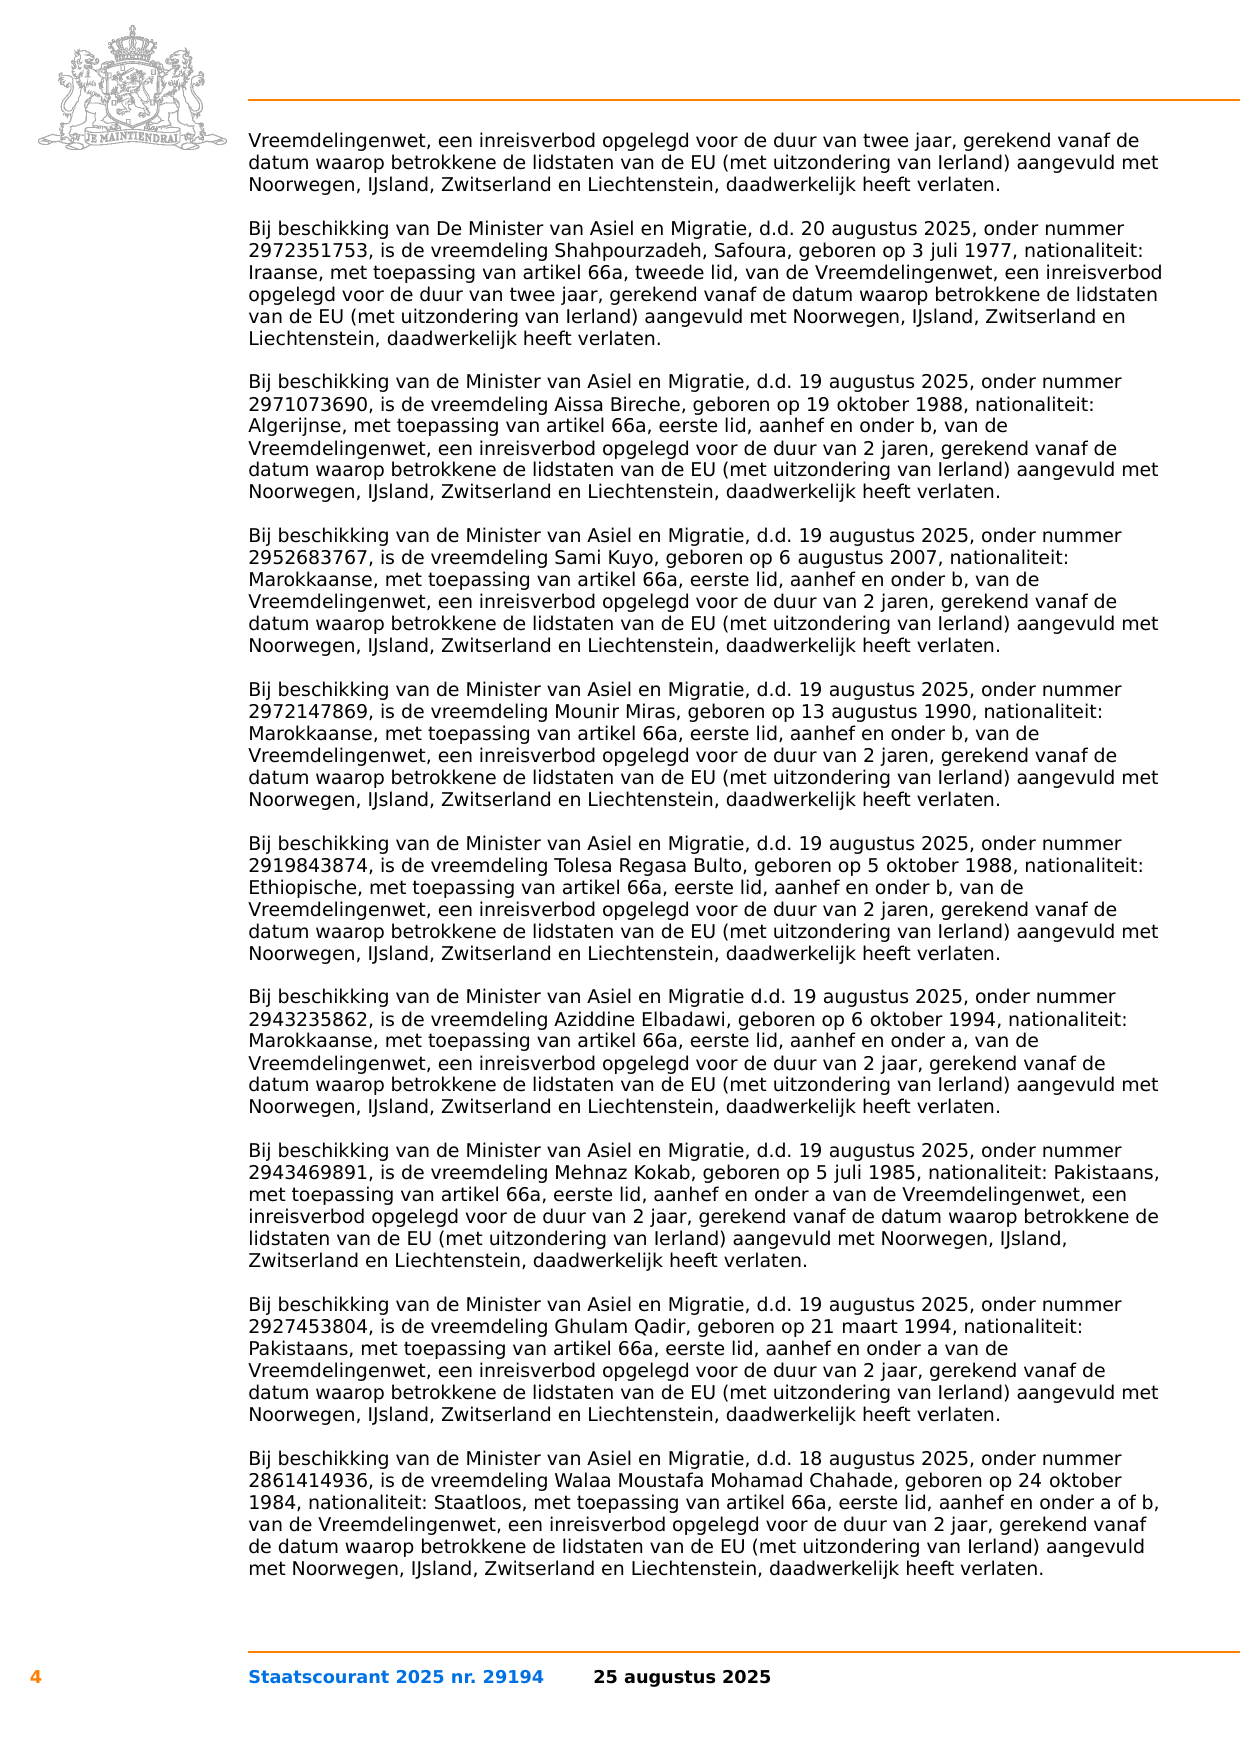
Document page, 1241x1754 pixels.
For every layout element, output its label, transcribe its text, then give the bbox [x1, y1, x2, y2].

text Bij beschikking van de Minister van Asiel en Migratie, d.d. 19 augustus 2025, onder nummer 2952683767, is de vreemdeling Sami Kuyo, geboren op 6 augustus 2007, nationaliteit: Marokkaanse, met toepassing van artikel 66a, eerste lid, aanhef en onder b, van de Vreemdelingenwet, een inreisverbod opgelegd voor de duur van 2 jaren, gerekend vanaf de datum waarop betrokkene de lidstaten van de EU (met uitzondering van Ierland) aangevuld met Noorwegen, IJsland, Zwitserland en Liechtenstein, daadwerkelijk heeft verlaten. [248, 525, 1163, 657]
text Bij beschikking van De Minister van Asiel en Migratie, d.d. 20 augustus 2025, onder nummer 2972351753, is de vreemdeling Shahpourzadeh, Safoura, geboren op 3 juli 1977, nationaliteit: Iraanse, met toepassing van artikel 66a, tweede lid, van de Vreemdelingenwet, een inreisverbod opgelegd voor de duur van twee jaar, gerekend vanaf de datum waarop betrokkene de lidstaten van de EU (met uitzondering van Ierland) aangevuld met Noorwegen, IJsland, Zwitserland en Liechtenstein, daadwerkelijk heeft verlaten. [248, 218, 1163, 349]
text Bij beschikking van de Minister van Asiel en Migratie, d.d. 19 augustus 2025, onder nummer 2943469891, is de vreemdeling Mehnaz Kokab, geboren op 5 juli 1985, nationaliteit: Pakistaans, met toepassing van artikel 66a, eerste lid, aanhef en onder a van de Vreemdelingenwet, een inreisverbod opgelegd voor de duur van 2 jaar, gerekend vanaf de datum waarop betrokkene de lidstaten van de EU (met uitzondering van Ierland) aangevuld met Noorwegen, IJsland, Zwitserland en Liechtenstein, daadwerkelijk heeft verlaten. [248, 1140, 1163, 1272]
text Vreemdelingenwet, een inreisverbod opgelegd voor de duur van twee jaar, gerekend vanaf de datum waarop betrokkene de lidstaten van de EU (met uitzondering van Ierland) aangevuld met Noorwegen, IJsland, Zwitserland en Liechtenstein, daadwerkelijk heeft verlaten. [248, 130, 1163, 196]
text Bij beschikking van de Minister van Asiel en Migratie, d.d. 19 augustus 2025, onder nummer 2927453804, is de vreemdeling Ghulam Qadir, geboren op 21 maart 1994, nationaliteit: Pakistaans, met toepassing van artikel 66a, eerste lid, aanhef en onder a van de Vreemdelingenwet, een inreisverbod opgelegd voor de duur van 2 jaar, gerekend vanaf de datum waarop betrokkene de lidstaten van de EU (met uitzondering van Ierland) aangevuld met Noorwegen, IJsland, Zwitserland en Liechtenstein, daadwerkelijk heeft verlaten. [248, 1294, 1163, 1426]
text Bij beschikking van de Minister van Asiel en Migratie, d.d. 18 augustus 2025, onder nummer 2861414936, is de vreemdeling Walaa Moustafa Mohamad Chahade, geboren op 24 oktober 1984, nationaliteit: Staatloos, met toepassing van artikel 66a, eerste lid, aanhef en onder a of b, van de Vreemdelingenwet, een inreisverbod opgelegd voor de duur van 2 jaar, gerekend vanaf de datum waarop betrokkene de lidstaten van de EU (met uitzondering van Ierland) aangevuld met Noorwegen, IJsland, Zwitserland en Liechtenstein, daadwerkelijk heeft verlaten. [248, 1448, 1163, 1579]
text Bij beschikking van de Minister van Asiel en Migratie, d.d. 19 augustus 2025, onder nummer 2971073690, is de vreemdeling Aissa Bireche, geboren op 19 oktober 1988, nationaliteit: Algerijnse, met toepassing van artikel 66a, eerste lid, aanhef en onder b, van de Vreemdelingenwet, een inreisverbod opgelegd voor de duur van 2 jaren, gerekend vanaf de datum waarop betrokkene de lidstaten van de EU (met uitzondering van Ierland) aangevuld met Noorwegen, IJsland, Zwitserland en Liechtenstein, daadwerkelijk heeft verlaten. [248, 371, 1163, 503]
picture [38, 25, 227, 150]
text Bij beschikking van de Minister van Asiel en Migratie d.d. 19 augustus 2025, onder nummer 2943235862, is de vreemdeling Aziddine Elbadawi, geboren op 6 oktober 1994, nationaliteit: Marokkaanse, met toepassing van artikel 66a, eerste lid, aanhef en onder a, van de Vreemdelingenwet, een inreisverbod opgelegd voor de duur van 2 jaar, gerekend vanaf de datum waarop betrokkene de lidstaten van de EU (met uitzondering van Ierland) aangevuld met Noorwegen, IJsland, Zwitserland en Liechtenstein, daadwerkelijk heeft verlaten. [248, 986, 1163, 1118]
text Bij beschikking van de Minister van Asiel en Migratie, d.d. 19 augustus 2025, onder nummer 2972147869, is de vreemdeling Mounir Miras, geboren op 13 augustus 1990, nationaliteit: Marokkaanse, met toepassing van artikel 66a, eerste lid, aanhef en onder b, van de Vreemdelingenwet, een inreisverbod opgelegd voor de duur van 2 jaren, gerekend vanaf de datum waarop betrokkene de lidstaten van de EU (met uitzondering van Ierland) aangevuld met Noorwegen, IJsland, Zwitserland en Liechtenstein, daadwerkelijk heeft verlaten. [248, 679, 1163, 811]
text Bij beschikking van de Minister van Asiel en Migratie, d.d. 19 augustus 2025, onder nummer 2919843874, is de vreemdeling Tolesa Regasa Bulto, geboren op 5 oktober 1988, nationaliteit: Ethiopische, met toepassing van artikel 66a, eerste lid, aanhef en onder b, van de Vreemdelingenwet, een inreisverbod opgelegd voor de duur van 2 jaren, gerekend vanaf de datum waarop betrokkene de lidstaten van de EU (met uitzondering van Ierland) aangevuld met Noorwegen, IJsland, Zwitserland en Liechtenstein, daadwerkelijk heeft verlaten. [248, 833, 1163, 964]
